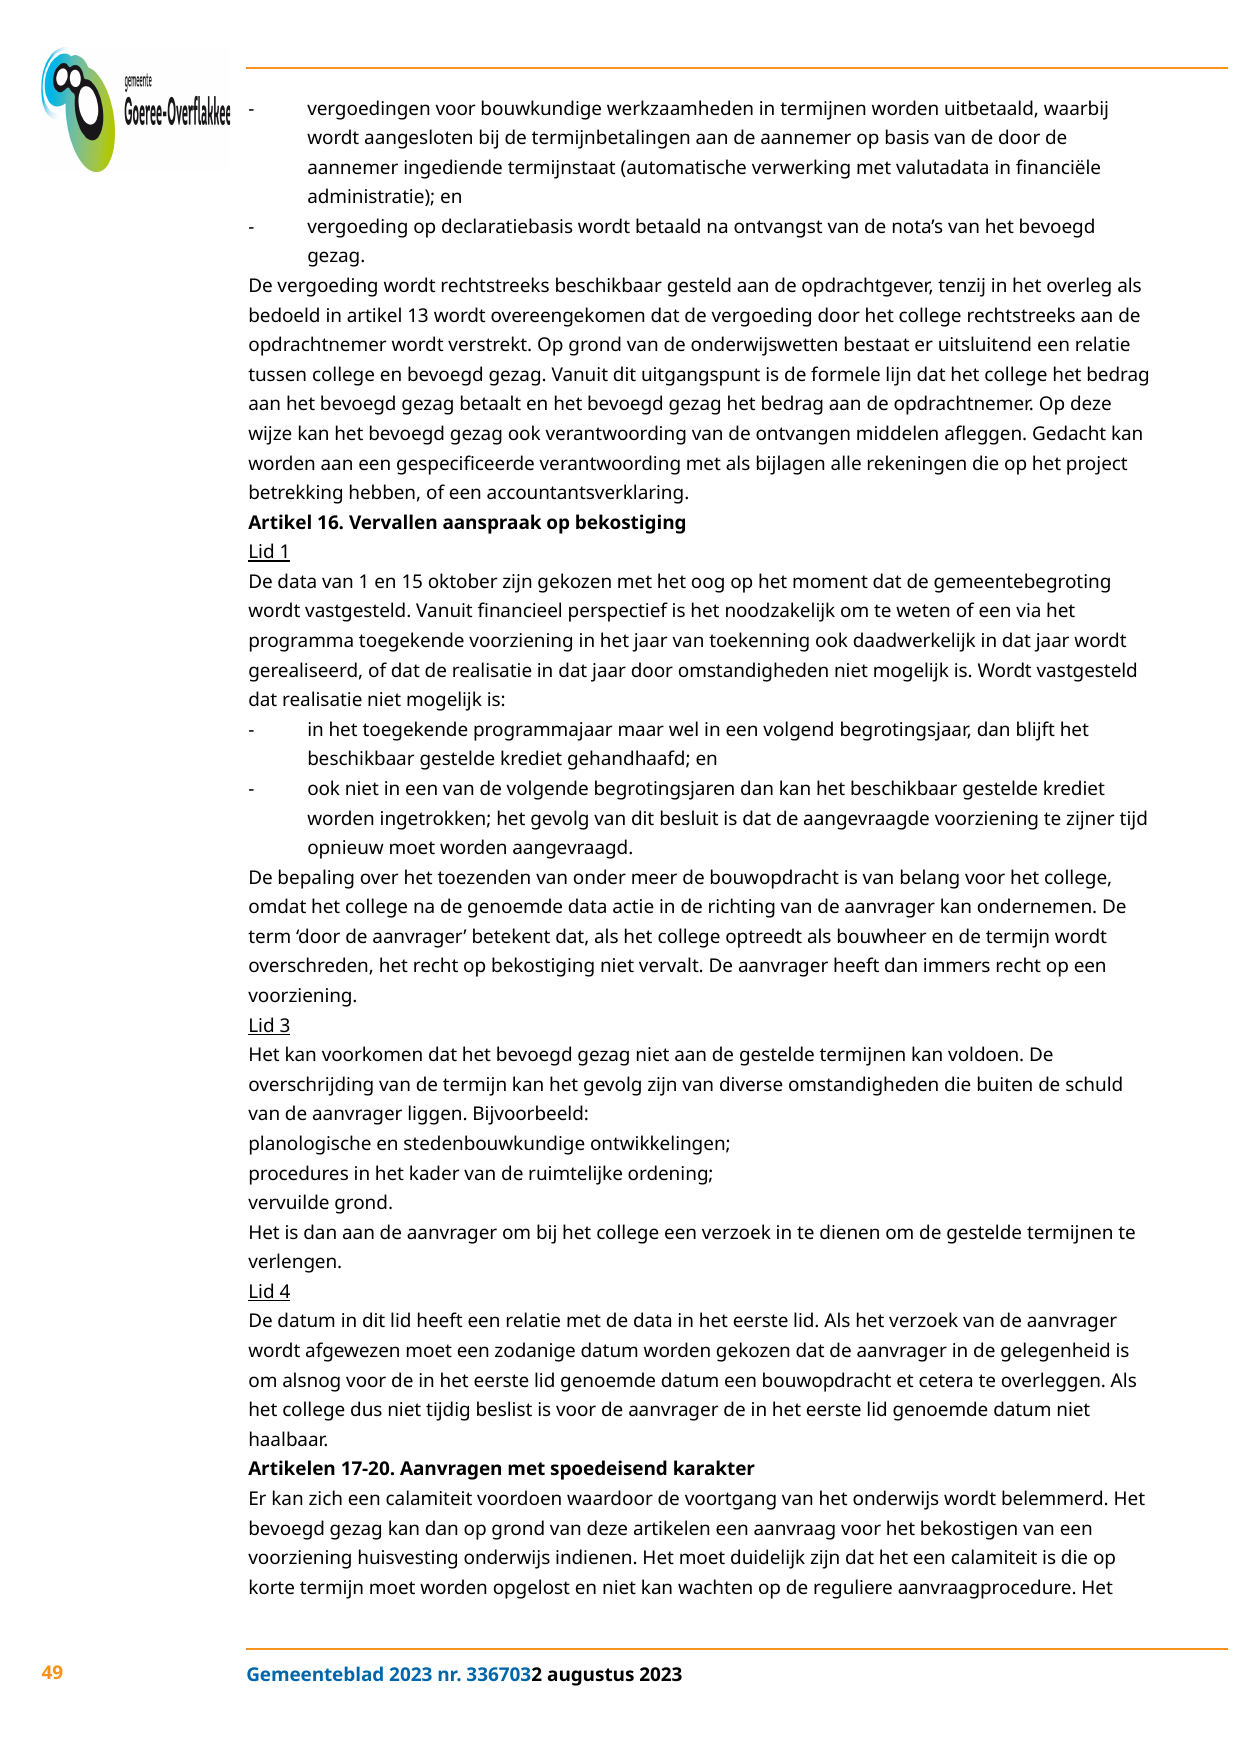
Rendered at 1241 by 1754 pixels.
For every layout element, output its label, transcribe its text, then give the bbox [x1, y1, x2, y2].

text vervuilde grond. [248, 1189, 1152, 1215]
text De data van 1 en 15 oktober zijn gekozen met het oog op het moment dat de gemeentebegroting wordt vastgesteld. Vanuit financieel perspectief is het noodzakelijk om te weten of een via het programma toegekende voorziening in het jaar van toekenning ook daadwerkelijk in dat jaar wordt gerealiseerd, of dat de realisatie in dat jaar door omstandigheden niet mogelijk is. Wordt vastgesteld dat realisatie niet mogelijk is: [248, 568, 1152, 712]
text Het is dan aan de aanvrager om bij het college een verzoek in te dienen om de gestelde termijnen te verlengen. [248, 1219, 1152, 1274]
text Artikel 16. Vervallen aanspraak op bekostiging [248, 509, 1152, 535]
text Artikelen 17-20. Aanvragen met spoedeisend karakter [248, 1456, 1152, 1481]
list ook niet in een van de volgende begrotingsjaren dan kan het beschikbaar gestelde krediet worden ingetrokken; het gevolg van dit besluit is dat de aangevraagde voorziening te zijner tijd opnieuw moet worden aangevraagd. [248, 775, 1152, 860]
picture [41, 47, 231, 172]
text Lid 3 [248, 1012, 1152, 1038]
text De vergoeding wordt rechtstreeks beschikbaar gesteld aan de opdrachtgever, tenzij in het overleg als bedoeld in artikel 13 wordt overeengekomen dat de vergoeding door het college rechtstreeks aan de opdrachtnemer wordt verstrekt. Op grond van de onderwijswetten bestaat er uitsluitend een relatie tussen college en bevoegd gezag. Vanuit dit uitgangspunt is de formele lijn dat het college het bedrag aan het bevoegd gezag betaalt en het bevoegd gezag het bedrag aan de opdrachtnemer. Op deze wijze kan het bevoegd gezag ook verantwoording van de ontvangen middelen afleggen. Gedacht kan worden aan een gespecificeerde verantwoording met als bijlagen alle rekeningen die op het project betrekking hebben, of een accountantsverklaring. [248, 272, 1152, 505]
text De bepaling over het toezenden van onder meer de bouwopdracht is van belang voor het college, omdat het college na de genoemde data actie in de richting van de aanvrager kan ondernemen. De term ‘door de aanvrager’ betekent dat, als het college optreedt als bouwheer en de termijn wordt overschreden, het recht op bekostiging niet vervalt. De aanvrager heeft dan immers recht op een voorziening. [248, 864, 1152, 1008]
text Lid 1 [248, 538, 1152, 564]
text Lid 4 [248, 1278, 1152, 1304]
text procedures in het kader van de ruimtelijke ordening; [248, 1160, 1152, 1186]
list in het toegekende programmajaar maar wel in een volgend begrotingsjaar, dan blijft het beschikbaar gestelde krediet gehandhaafd; en [248, 716, 1152, 771]
text Er kan zich een calamiteit voordoen waardoor de voortgang van het onderwijs wordt belemmerd. Het bevoegd gezag kan dan op grond van deze artikelen een aanvraag voor het bekostigen van een voorziening huisvesting onderwijs indienen. Het moet duidelijk zijn dat het een calamiteit is die op korte termijn moet worden opgelost en niet kan wachten op de reguliere aanvraagprocedure. Het [248, 1485, 1152, 1600]
list vergoeding op declaratiebasis wordt betaald na ontvangst van de nota’s van het bevoegd gezag. [248, 213, 1152, 268]
text De datum in dit lid heeft een relatie met de data in het eerste lid. Als het verzoek van de aanvrager wordt afgewezen moet een zodanige datum worden gekozen dat de aanvrager in de gelegenheid is om alsnog voor de in het eerste lid genoemde datum een bouwopdracht et cetera te overleggen. Als het college dus niet tijdig beslist is voor de aanvrager de in het eerste lid genoemde datum niet haalbaar. [248, 1308, 1152, 1452]
text planologische en stedenbouwkundige ontwikkelingen; [248, 1130, 1152, 1156]
text Het kan voorkomen dat het bevoegd gezag niet aan de gestelde termijnen kan voldoen. De overschrijding van de termijn kan het gevolg zijn van diverse omstandigheden die buiten de schuld van de aanvrager liggen. Bijvoorbeeld: [248, 1041, 1152, 1126]
list vergoedingen voor bouwkundige werkzaamheden in termijnen worden uitbetaald, waarbij wordt aangesloten bij de termijnbetalingen aan de aannemer op basis van de door de aannemer ingediende termijnstaat (automatische verwerking met valutadata in financiële administratie); en [248, 95, 1152, 209]
